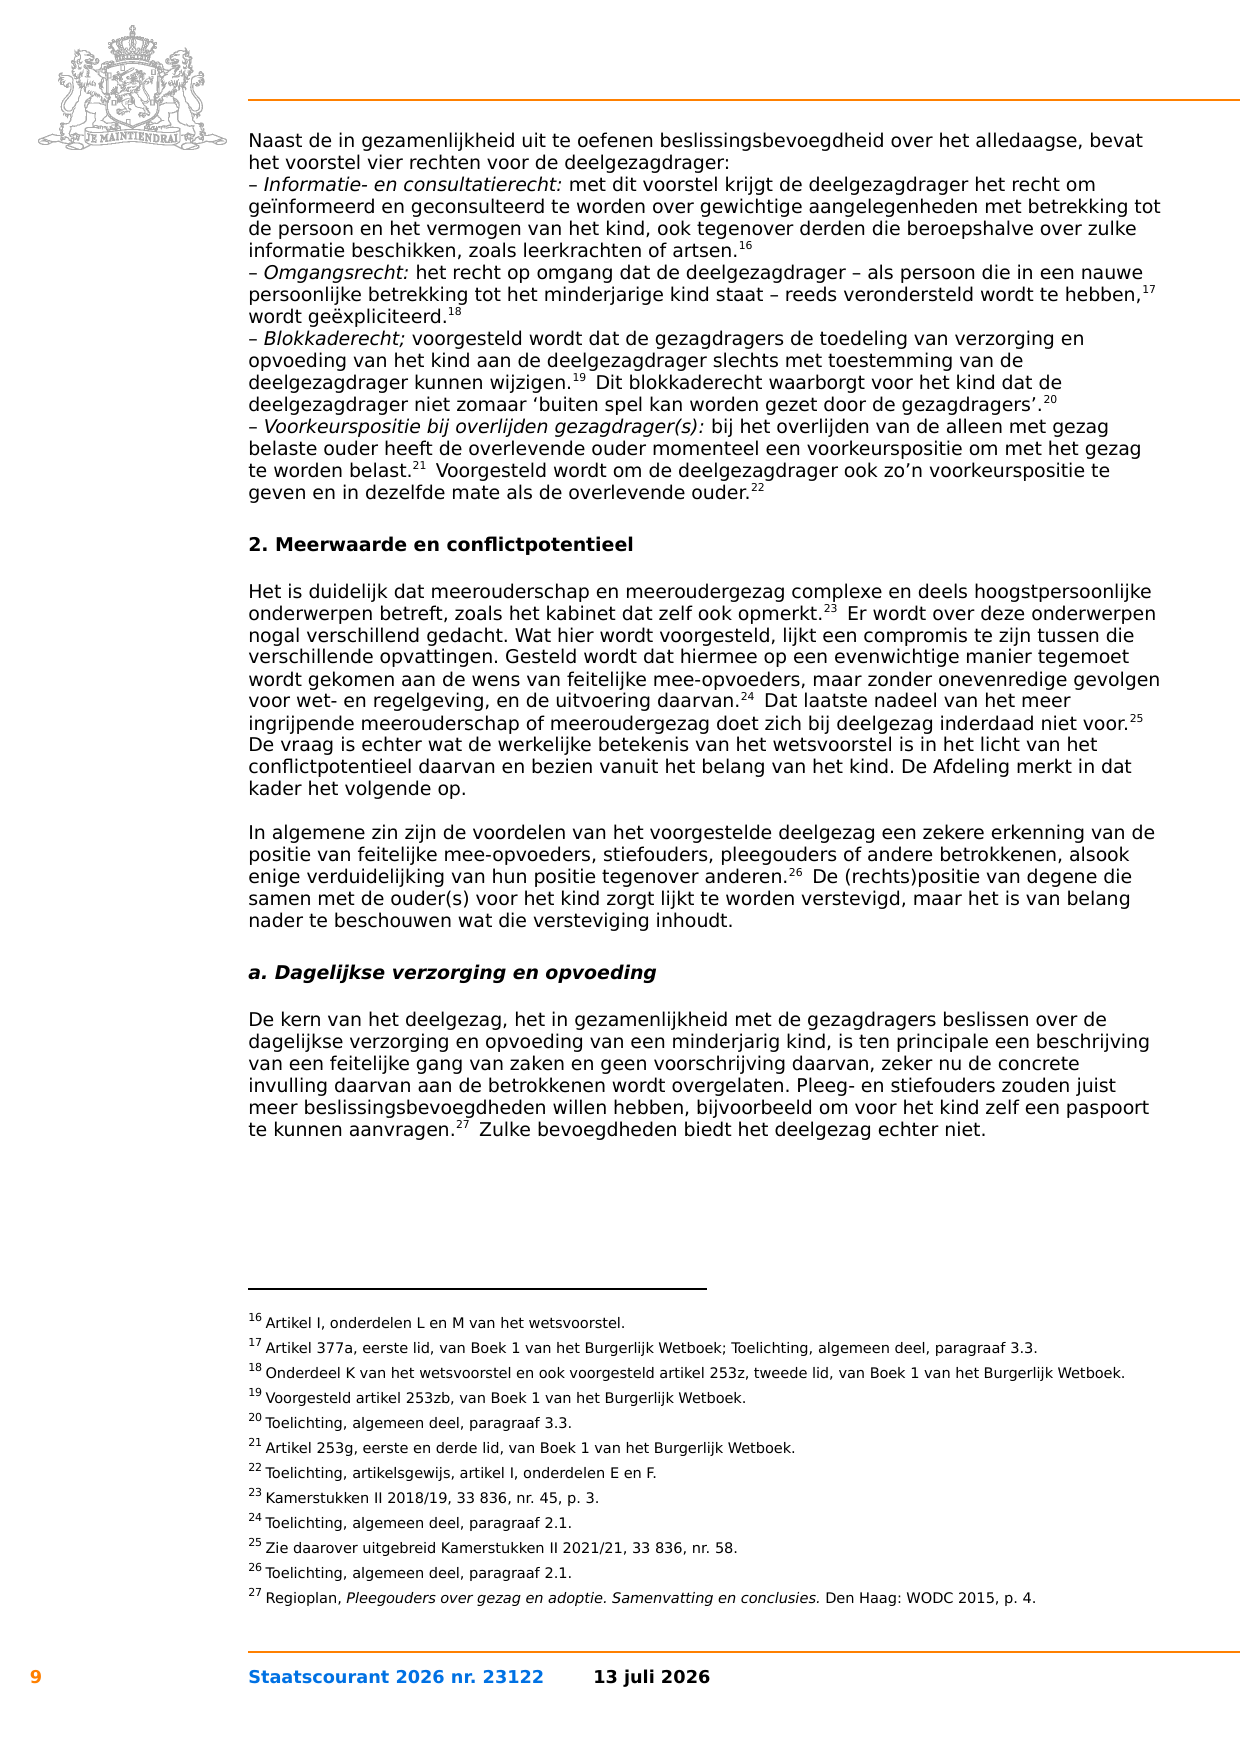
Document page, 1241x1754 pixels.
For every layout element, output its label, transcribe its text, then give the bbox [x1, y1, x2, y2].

text Toelichting, algemeen deel, paragraaf 2.1. [248, 1511, 1163, 1533]
text Kamerstukken II 2018/19, 33 836, nr. 45, p. 3. [248, 1486, 1163, 1508]
text De kern van het deelgezag, het in gezamenlijkheid met de gezagdragers beslissen over de dagelijkse verzorging en opvoeding van een minderjarig kind, is ten principale een beschrijving van een feitelijke gang van zaken en geen voorschrijving daarvan, zeker nu de concrete invulling daarvan aan de betrokkenen wordt overgelaten. Pleeg- en stiefouders zouden juist meer beslissingsbevoegdheden willen hebben, bijvoorbeeld om voor het kind zelf een paspoort te kunnen aanvragen. Zulke bevoegdheden biedt het deelgezag echter niet. [248, 1009, 1163, 1141]
text In algemene zin zijn de voordelen van het voorgestelde deelgezag een zekere erkenning van de positie van feitelijke mee-opvoeders, stiefouders, pleegouders of andere betrokkenen, alsook enige verduidelijking van hun positie tegenover anderen. De (rechts)positie van degene die samen met de ouder(s) voor het kind zorgt lijkt te worden verstevigd, maar het is van belang nader te beschouwen wat die versteviging inhoudt. [248, 822, 1163, 932]
text – Informatie- en consultatierecht: met dit voorstel krijgt de deelgezagdrager het recht om geïnformeerd en geconsulteerd te worden over gewichtige aangelegenheden met betrekking tot de persoon en het vermogen van het kind, ook tegenover derden die beroepshalve over zulke informatie beschikken, zoals leerkrachten of artsen. [248, 174, 1163, 262]
subtitle 2. Meerwaarde en conflictpotentieel [248, 533, 1163, 556]
text Onderdeel K van het wetsvoorstel en ook voorgesteld artikel 253z, tweede lid, van Boek 1 van het Burgerlijk Wetboek. [248, 1361, 1163, 1383]
text – Omgangsrecht: het recht op omgang dat de deelgezagdrager – als persoon die in een nauwe persoonlijke betrekking tot het minderjarige kind staat – reeds verondersteld wordt te hebben, wordt geëxpliciteerd. [248, 262, 1163, 328]
text – Blokkaderecht; voorgesteld wordt dat de gezagdragers de toedeling van verzorging en opvoeding van het kind aan de deelgezagdrager slechts met toestemming van de deelgezagdrager kunnen wijzigen. Dit blokkaderecht waarborgt voor het kind dat de deelgezagdrager niet zomaar ‘buiten spel kan worden gezet door de gezagdragers’. [248, 328, 1163, 416]
text Naast de in gezamenlijkheid uit te oefenen beslissingsbevoegdheid over het alledaagse, bevat het voorstel vier rechten voor de deelgezagdrager: [248, 130, 1163, 174]
text Regioplan, Pleegouders over gezag en adoptie. Samenvatting en conclusies. Den Haag: WODC 2015, p. 4. [248, 1586, 1163, 1608]
text – Voorkeurspositie bij overlijden gezagdrager(s): bij het overlijden van de alleen met gezag belaste ouder heeft de overlevende ouder momenteel een voorkeurspositie om met het gezag te worden belast. Voorgesteld wordt om de deelgezagdrager ook zo’n voorkeurspositie te geven en in dezelfde mate als de overlevende ouder. [248, 416, 1163, 503]
text Toelichting, algemeen deel, paragraaf 2.1. [248, 1561, 1163, 1583]
picture [38, 25, 227, 150]
text Artikel 377a, eerste lid, van Boek 1 van het Burgerlijk Wetboek; Toelichting, algemeen deel, paragraaf 3.3. [248, 1336, 1163, 1358]
text Toelichting, algemeen deel, paragraaf 3.3. [248, 1411, 1163, 1433]
text Toelichting, artikelsgewijs, artikel I, onderdelen E en F. [248, 1461, 1163, 1483]
subtitle a. Dagelijkse verzorging en opvoeding [248, 962, 1163, 984]
text Artikel 253g, eerste en derde lid, van Boek 1 van het Burgerlijk Wetboek. [248, 1436, 1163, 1458]
text Het is duidelijk dat meerouderschap en meeroudergezag complexe en deels hoogstpersoonlijke onderwerpen betreft, zoals het kabinet dat zelf ook opmerkt. Er wordt over deze onderwerpen nogal verschillend gedacht. Wat hier wordt voorgesteld, lijkt een compromis te zijn tussen die verschillende opvattingen. Gesteld wordt dat hiermee op een evenwichtige manier tegemoet wordt gekomen aan de wens van feitelijke mee-opvoeders, maar zonder onevenredige gevolgen voor wet- en regelgeving, en de uitvoering daarvan. Dat laatste nadeel van het meer ingrijpende meerouderschap of meeroudergezag doet zich bij deelgezag inderdaad niet voor. De vraag is echter wat de werkelijke betekenis van het wetsvoorstel is in het licht van het conflictpotentieel daarvan en bezien vanuit het belang van het kind. De Afdeling merkt in dat kader het volgende op. [248, 581, 1163, 800]
text Artikel I, onderdelen L en M van het wetsvoorstel. [248, 1311, 1163, 1333]
text Voorgesteld artikel 253zb, van Boek 1 van het Burgerlijk Wetboek. [248, 1386, 1163, 1408]
text Zie daarover uitgebreid Kamerstukken II 2021/21, 33 836, nr. 58. [248, 1536, 1163, 1558]
